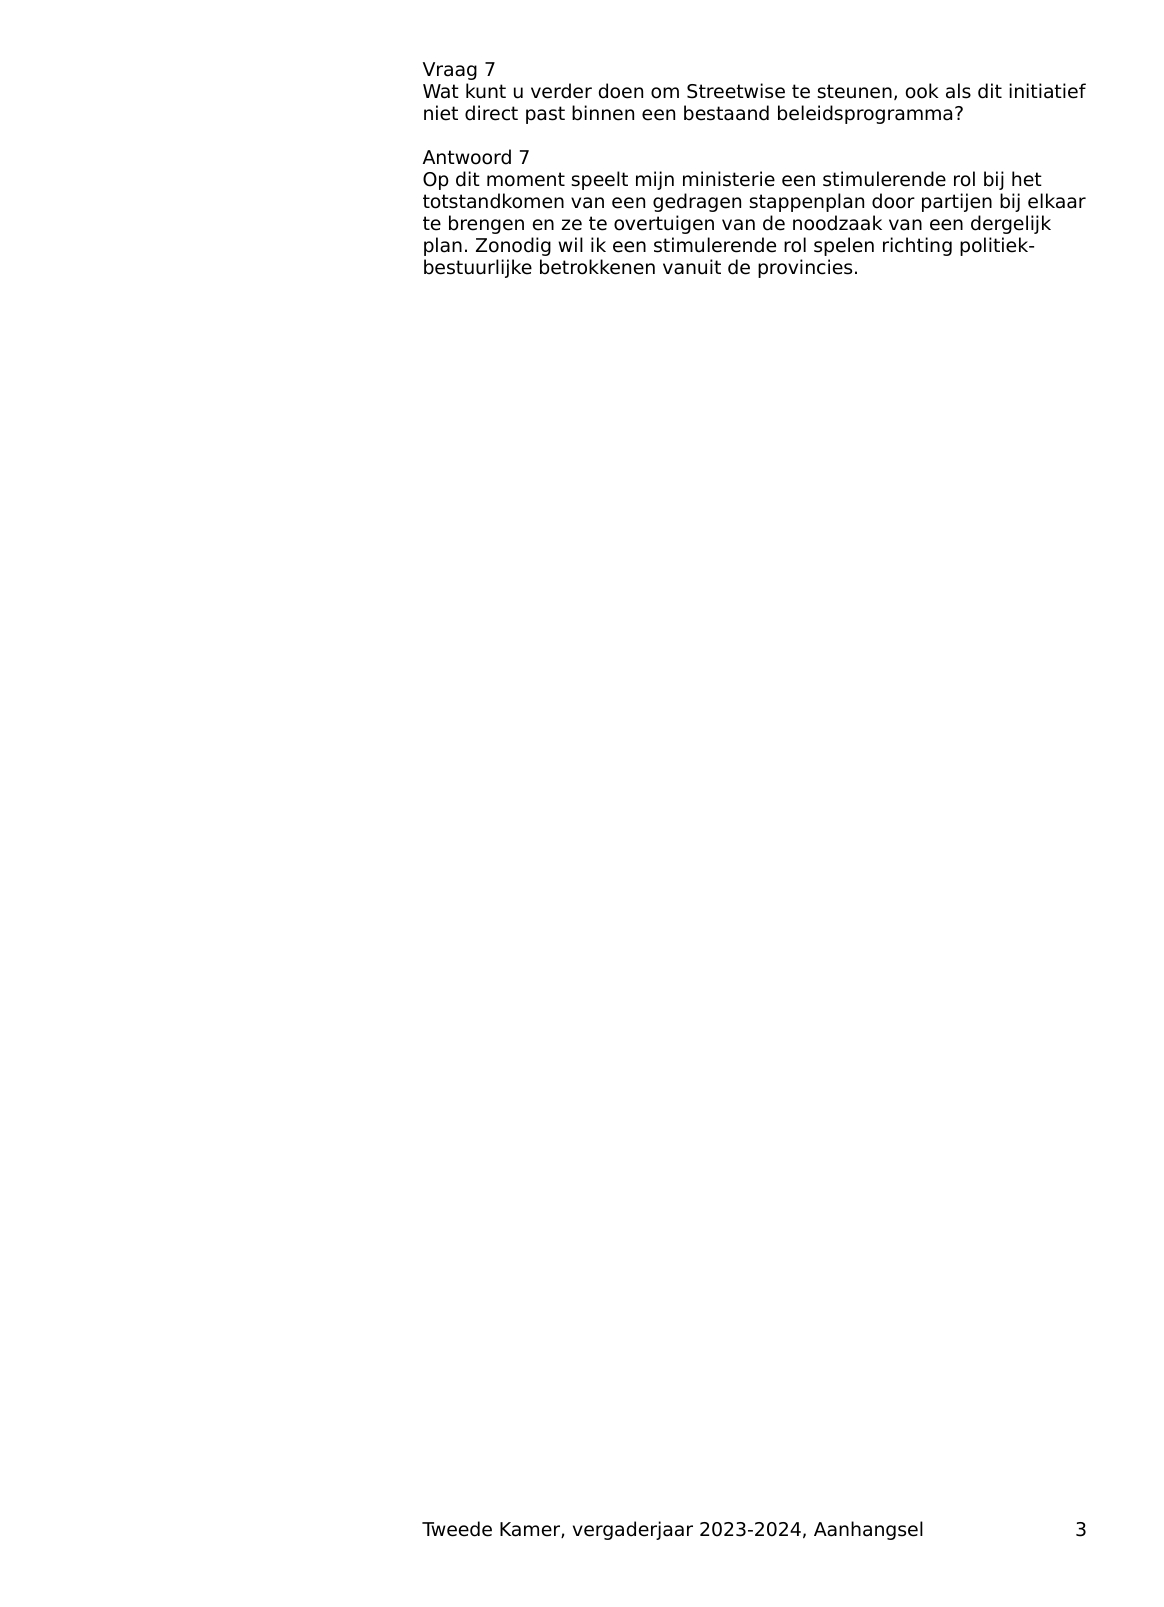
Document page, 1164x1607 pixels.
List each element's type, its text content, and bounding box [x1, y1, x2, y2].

text Wat kunt u verder doen om Streetwise te steunen, ook als dit initiatief niet direct past binnen een bestaand beleidsprogramma? [422, 81, 1087, 125]
text Antwoord 7 [422, 147, 1087, 169]
text Vraag 7 [422, 59, 1087, 81]
text Op dit moment speelt mijn ministerie een stimulerende rol bij het totstandkomen van een gedragen stappenplan door partijen bij elkaar te brengen en ze te overtuigen van de noodzaak van een dergelijk plan. Zonodig wil ik een stimulerende rol spelen richting politiek-bestuurlijke betrokkenen vanuit de provincies. [422, 169, 1087, 279]
